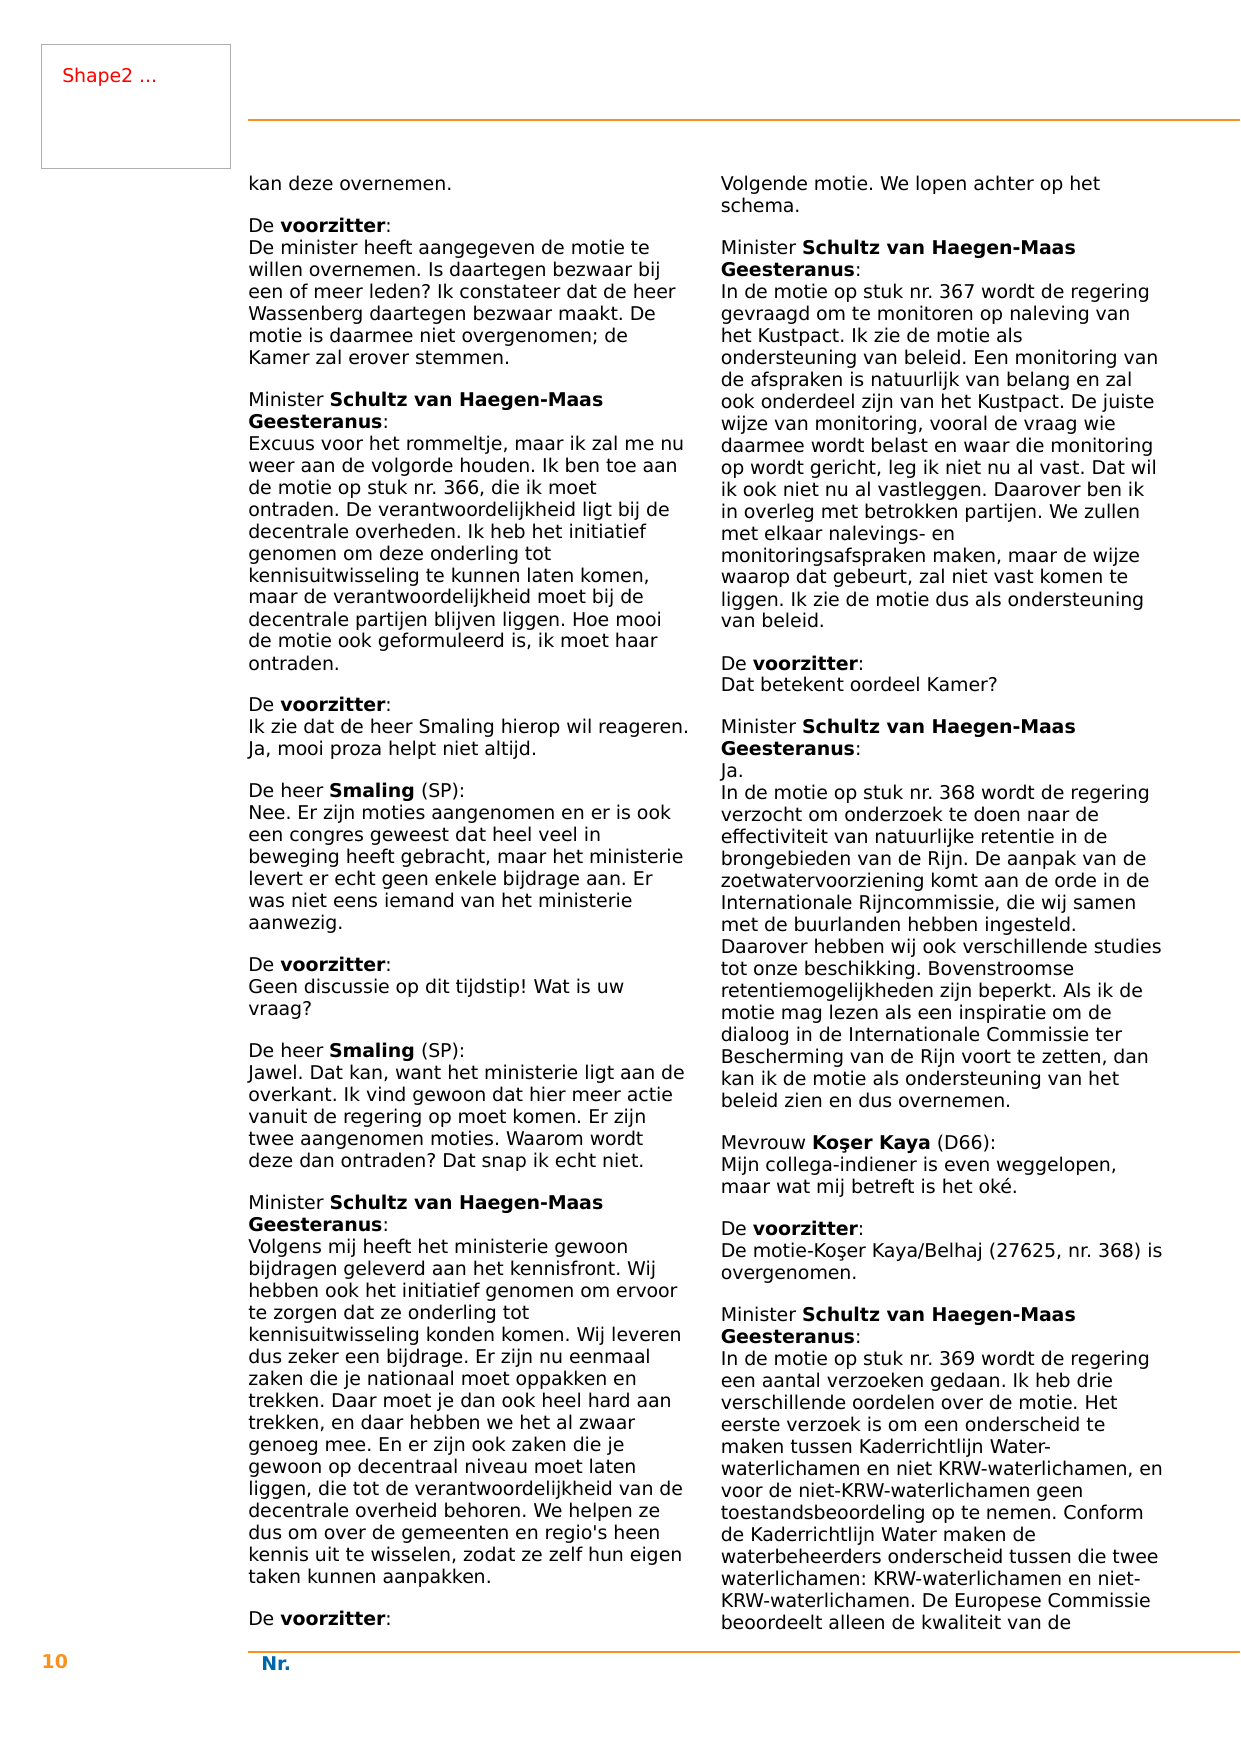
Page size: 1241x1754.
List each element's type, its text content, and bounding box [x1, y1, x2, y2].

text Minister Schultz van Haegen-Maas Geesteranus: [248, 1192, 691, 1236]
text De voorzitter: [248, 1608, 691, 1629]
text De minister heeft aangegeven de motie te willen overnemen. Is daartegen bezwaar bij een of meer leden? Ik constateer dat de heer Wassenberg daartegen bezwaar maakt. De motie is daarmee niet overgenomen; de Kamer zal erover stemmen. [248, 237, 691, 369]
text In de motie op stuk nr. 368 wordt de regering verzocht om onderzoek te doen naar de effectiviteit van natuurlijke retentie in de brongebieden van de Rijn. De aanpak van de zoetwatervoorziening komt aan de orde in de Internationale Rijncommissie, die wij samen met de buurlanden hebben ingesteld. Daarover hebben wij ook verschillende studies tot onze beschikking. Bovenstroomse retentiemogelijkheden zijn beperkt. Als ik de motie mag lezen als een inspiratie om de dialoog in de Internationale Commissie ter Bescherming van de Rijn voort te zetten, dan kan ik de motie als ondersteuning van het beleid zien en dus overnemen. [721, 782, 1163, 1112]
text kan deze overnemen. [248, 173, 691, 195]
text De voorzitter: [721, 1218, 1163, 1240]
text Volgende motie. We lopen achter op het schema. [721, 173, 1163, 217]
text De voorzitter: [248, 954, 691, 976]
text Dat betekent oordeel Kamer? [721, 674, 1163, 696]
text De heer Smaling (SP): [248, 780, 691, 802]
text De motie-Koşer Kaya/Belhaj (27625, nr. 368) is overgenomen. [721, 1240, 1163, 1284]
text De voorzitter: [721, 652, 1163, 674]
text Mevrouw Koşer Kaya (D66): [721, 1132, 1163, 1154]
text Geen discussie op dit tijdstip! Wat is uw vraag? [248, 976, 691, 1020]
text Mijn collega-indiener is even weggelopen, maar wat mij betreft is het oké. [721, 1154, 1163, 1198]
text De voorzitter: [248, 694, 691, 716]
text Minister Schultz van Haegen-Maas Geesteranus: [721, 1304, 1163, 1348]
text De voorzitter: [248, 215, 691, 237]
text Minister Schultz van Haegen-Maas Geesteranus: [248, 389, 691, 433]
text Nee. Er zijn moties aangenomen en er is ook een congres geweest dat heel veel in beweging heeft gebracht, maar het ministerie levert er echt geen enkele bijdrage aan. Er was niet eens iemand van het ministerie aanwezig. [248, 802, 691, 934]
text Ja. [721, 760, 1163, 782]
text Minister Schultz van Haegen-Maas Geesteranus: [721, 716, 1163, 760]
text Ik zie dat de heer Smaling hierop wil reageren. Ja, mooi proza helpt niet altijd. [248, 716, 691, 760]
text Minister Schultz van Haegen-Maas Geesteranus: [721, 237, 1163, 281]
text Volgens mij heeft het ministerie gewoon bijdragen geleverd aan het kennisfront. Wij hebben ook het initiatief genomen om ervoor te zorgen dat ze onderling tot kennisuitwisseling konden komen. Wij leveren dus zeker een bijdrage. Er zijn nu eenmaal zaken die je nationaal moet oppakken en trekken. Daar moet je dan ook heel hard aan trekken, en daar hebben we het al zwaar genoeg mee. En er zijn ook zaken die je gewoon op decentraal niveau moet laten liggen, die tot de verantwoordelijkheid van de decentrale overheid behoren. We helpen ze dus om over de gemeenten en regio's heen kennis uit te wisselen, zodat ze zelf hun eigen taken kunnen aanpakken. [248, 1236, 691, 1588]
text Jawel. Dat kan, want het ministerie ligt aan de overkant. Ik vind gewoon dat hier meer actie vanuit de regering op moet komen. Er zijn twee aangenomen moties. Waarom wordt deze dan ontraden? Dat snap ik echt niet. [248, 1062, 691, 1172]
text Excuus voor het rommeltje, maar ik zal me nu weer aan de volgorde houden. Ik ben toe aan de motie op stuk nr. 366, die ik moet ontraden. De verantwoordelijkheid ligt bij de decentrale overheden. Ik heb het initiatief genomen om deze onderling tot kennisuitwisseling te kunnen laten komen, maar de verantwoordelijkheid moet bij de decentrale partijen blijven liggen. Hoe mooi de motie ook geformuleerd is, ik moet haar ontraden. [248, 433, 691, 674]
text De heer Smaling (SP): [248, 1040, 691, 1062]
text In de motie op stuk nr. 367 wordt de regering gevraagd om te monitoren op naleving van het Kustpact. Ik zie de motie als ondersteuning van beleid. Een monitoring van de afspraken is natuurlijk van belang en zal ook onderdeel zijn van het Kustpact. De juiste wijze van monitoring, vooral de vraag wie daarmee wordt belast en waar die monitoring op wordt gericht, leg ik niet nu al vast. Dat wil ik ook niet nu al vastleggen. Daarover ben ik in overleg met betrokken partijen. We zullen met elkaar nalevings- en monitoringsafspraken maken, maar de wijze waarop dat gebeurt, zal niet vast komen te liggen. Ik zie de motie dus als ondersteuning van beleid. [721, 281, 1163, 632]
text In de motie op stuk nr. 369 wordt de regering een aantal verzoeken gedaan. Ik heb drie verschillende oordelen over de motie. Het eerste verzoek is om een onderscheid te maken tussen Kaderrichtlijn Water-waterlichamen en niet KRW-waterlichamen, en voor de niet-KRW-waterlichamen geen toestandsbeoordeling op te nemen. Conform de Kaderrichtlijn Water maken de waterbeheerders onderscheid tussen die twee waterlichamen: KRW-waterlichamen en niet-KRW-waterlichamen. De Europese Commissie beoordeelt alleen de kwaliteit van de [721, 1348, 1163, 1633]
